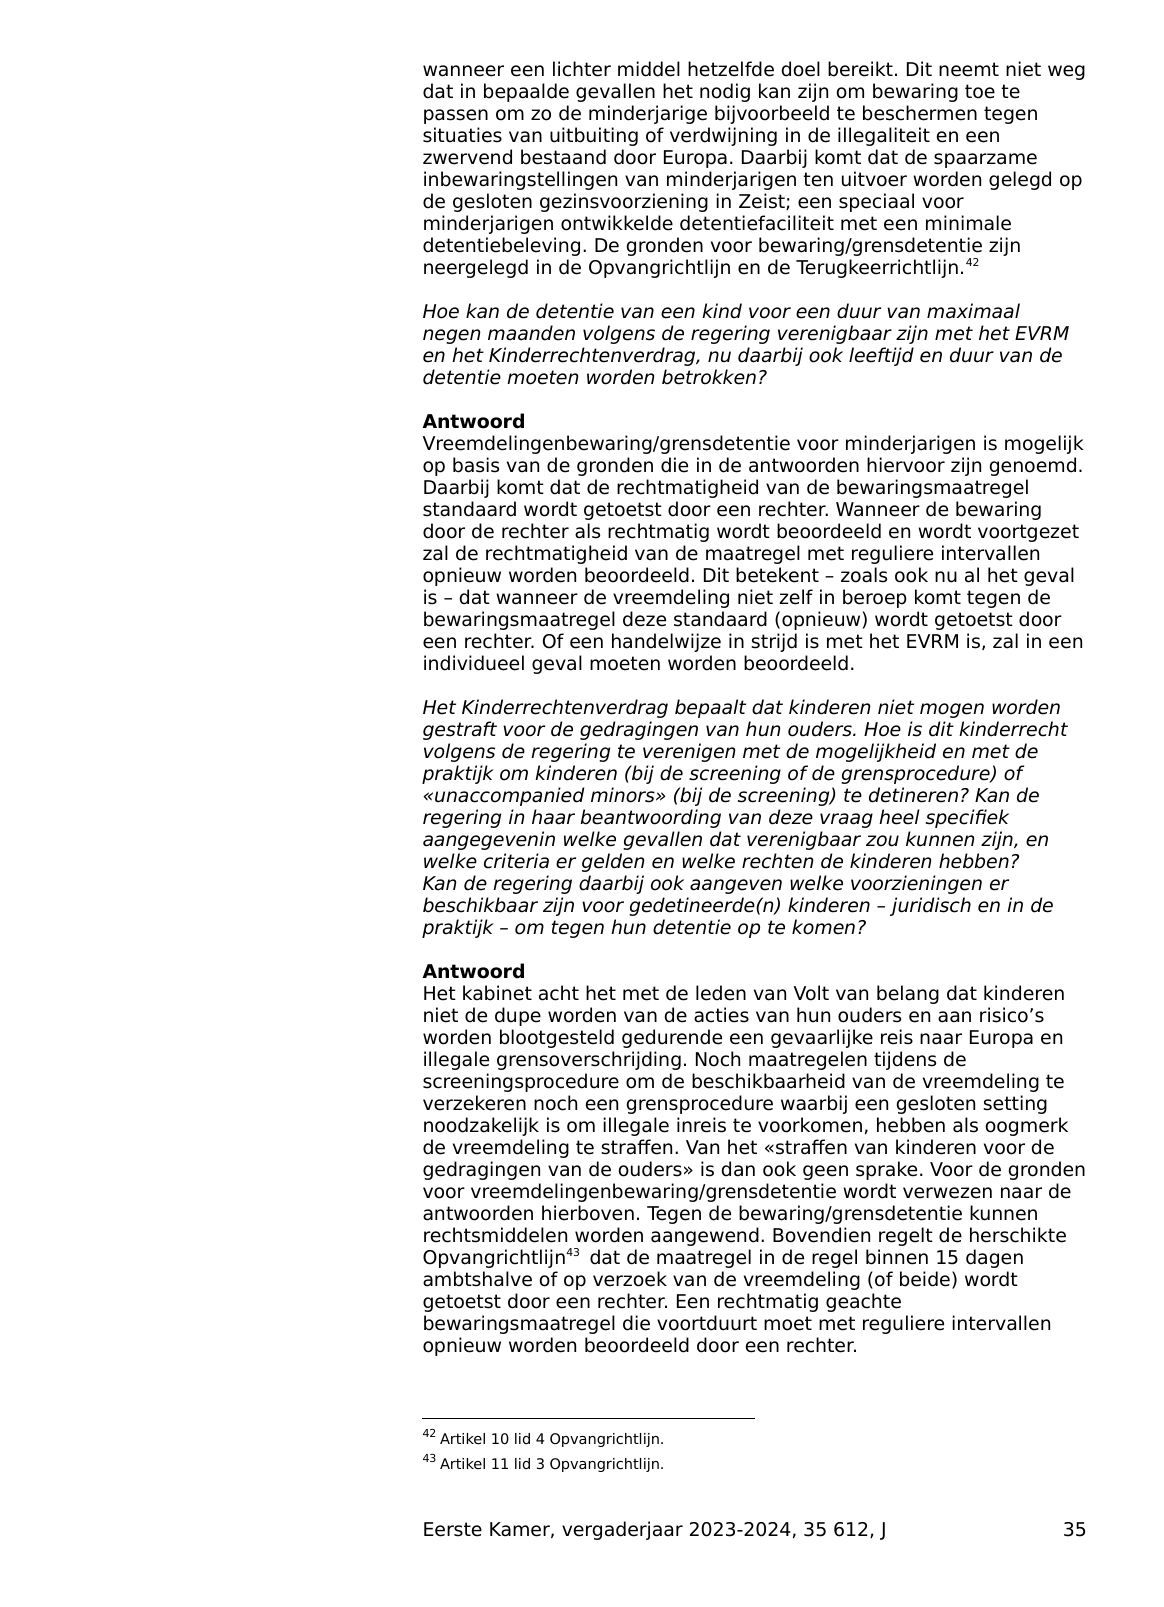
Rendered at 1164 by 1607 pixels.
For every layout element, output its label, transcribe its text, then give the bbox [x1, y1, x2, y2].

text Antwoord [422, 411, 1087, 433]
text Artikel 11 lid 3 Opvangrichtlijn. [422, 1452, 1087, 1474]
text Kan de regering daarbij ook aangeven welke voorzieningen er beschikbaar zijn voor gedetineerde(n) kinderen – juridisch en in de praktijk – om tegen hun detentie op te komen? [422, 873, 1087, 939]
text Het Kinderrechtenverdrag bepaalt dat kinderen niet mogen worden gestraft voor de gedragingen van hun ouders. Hoe is dit kinderrecht volgens de regering te verenigen met de mogelijkheid en met de praktijk om kinderen (bij de screening of de grensprocedure) of «unaccompanied minors» (bij de screening) te detineren? Kan de regering in haar beantwoording van deze vraag heel specifiek aangegevenin welke gevallen dat verenigbaar zou kunnen zijn, en welke criteria er gelden en welke rechten de kinderen hebben? [422, 697, 1087, 873]
text Het kabinet acht het met de leden van Volt van belang dat kinderen niet de dupe worden van de acties van hun ouders en aan risico’s worden blootgesteld gedurende een gevaarlijke reis naar Europa en illegale grensoverschrijding. Noch maatregelen tijdens de screeningsprocedure om de beschikbaarheid van de vreemdeling te verzekeren noch een grensprocedure waarbij een gesloten setting noodzakelijk is om illegale inreis te voorkomen, hebben als oogmerk de vreemdeling te straffen. Van het «straffen van kinderen voor de gedragingen van de ouders» is dan ook geen sprake. Voor de gronden voor vreemdelingenbewaring/grensdetentie wordt verwezen naar de antwoorden hierboven. Tegen de bewaring/grensdetentie kunnen rechtsmiddelen worden aangewend. Bovendien regelt de herschikte Opvangrichtlijn dat de maatregel in de regel binnen 15 dagen ambtshalve of op verzoek van de vreemdeling (of beide) wordt getoetst door een rechter. Een rechtmatig geachte bewaringsmaatregel die voortduurt moet met reguliere intervallen opnieuw worden beoordeeld door een rechter. [422, 983, 1087, 1357]
text Antwoord [422, 961, 1087, 983]
text Hoe kan de detentie van een kind voor een duur van maximaal negen maanden volgens de regering verenigbaar zijn met het EVRM en het Kinderrechtenverdrag, nu daarbij ook leeftijd en duur van de detentie moeten worden betrokken? [422, 301, 1087, 389]
text Vreemdelingenbewaring/grensdetentie voor minderjarigen is mogelijk op basis van de gronden die in de antwoorden hiervoor zijn genoemd. Daarbij komt dat de rechtmatigheid van de bewaringsmaatregel standaard wordt getoetst door een rechter. Wanneer de bewaring door de rechter als rechtmatig wordt beoordeeld en wordt voortgezet zal de rechtmatigheid van de maatregel met reguliere intervallen opnieuw worden beoordeeld. Dit betekent – zoals ook nu al het geval is – dat wanneer de vreemdeling niet zelf in beroep komt tegen de bewaringsmaatregel deze standaard (opnieuw) wordt getoetst door een rechter. Of een handelwijze in strijd is met het EVRM is, zal in een individueel geval moeten worden beoordeeld. [422, 433, 1087, 675]
text wanneer een lichter middel hetzelfde doel bereikt. Dit neemt niet weg dat in bepaalde gevallen het nodig kan zijn om bewaring toe te passen om zo de minderjarige bijvoorbeeld te beschermen tegen situaties van uitbuiting of verdwijning in de illegaliteit en een zwervend bestaand door Europa. Daarbij komt dat de spaarzame inbewaringstellingen van minderjarigen ten uitvoer worden gelegd op de gesloten gezinsvoorziening in Zeist; een speciaal voor minderjarigen ontwikkelde detentiefaciliteit met een minimale detentiebeleving. De gronden voor bewaring/grensdetentie zijn neergelegd in de Opvangrichtlijn en de Terugkeerrichtlijn. [422, 59, 1087, 279]
text Artikel 10 lid 4 Opvangrichtlijn. [422, 1427, 1087, 1449]
